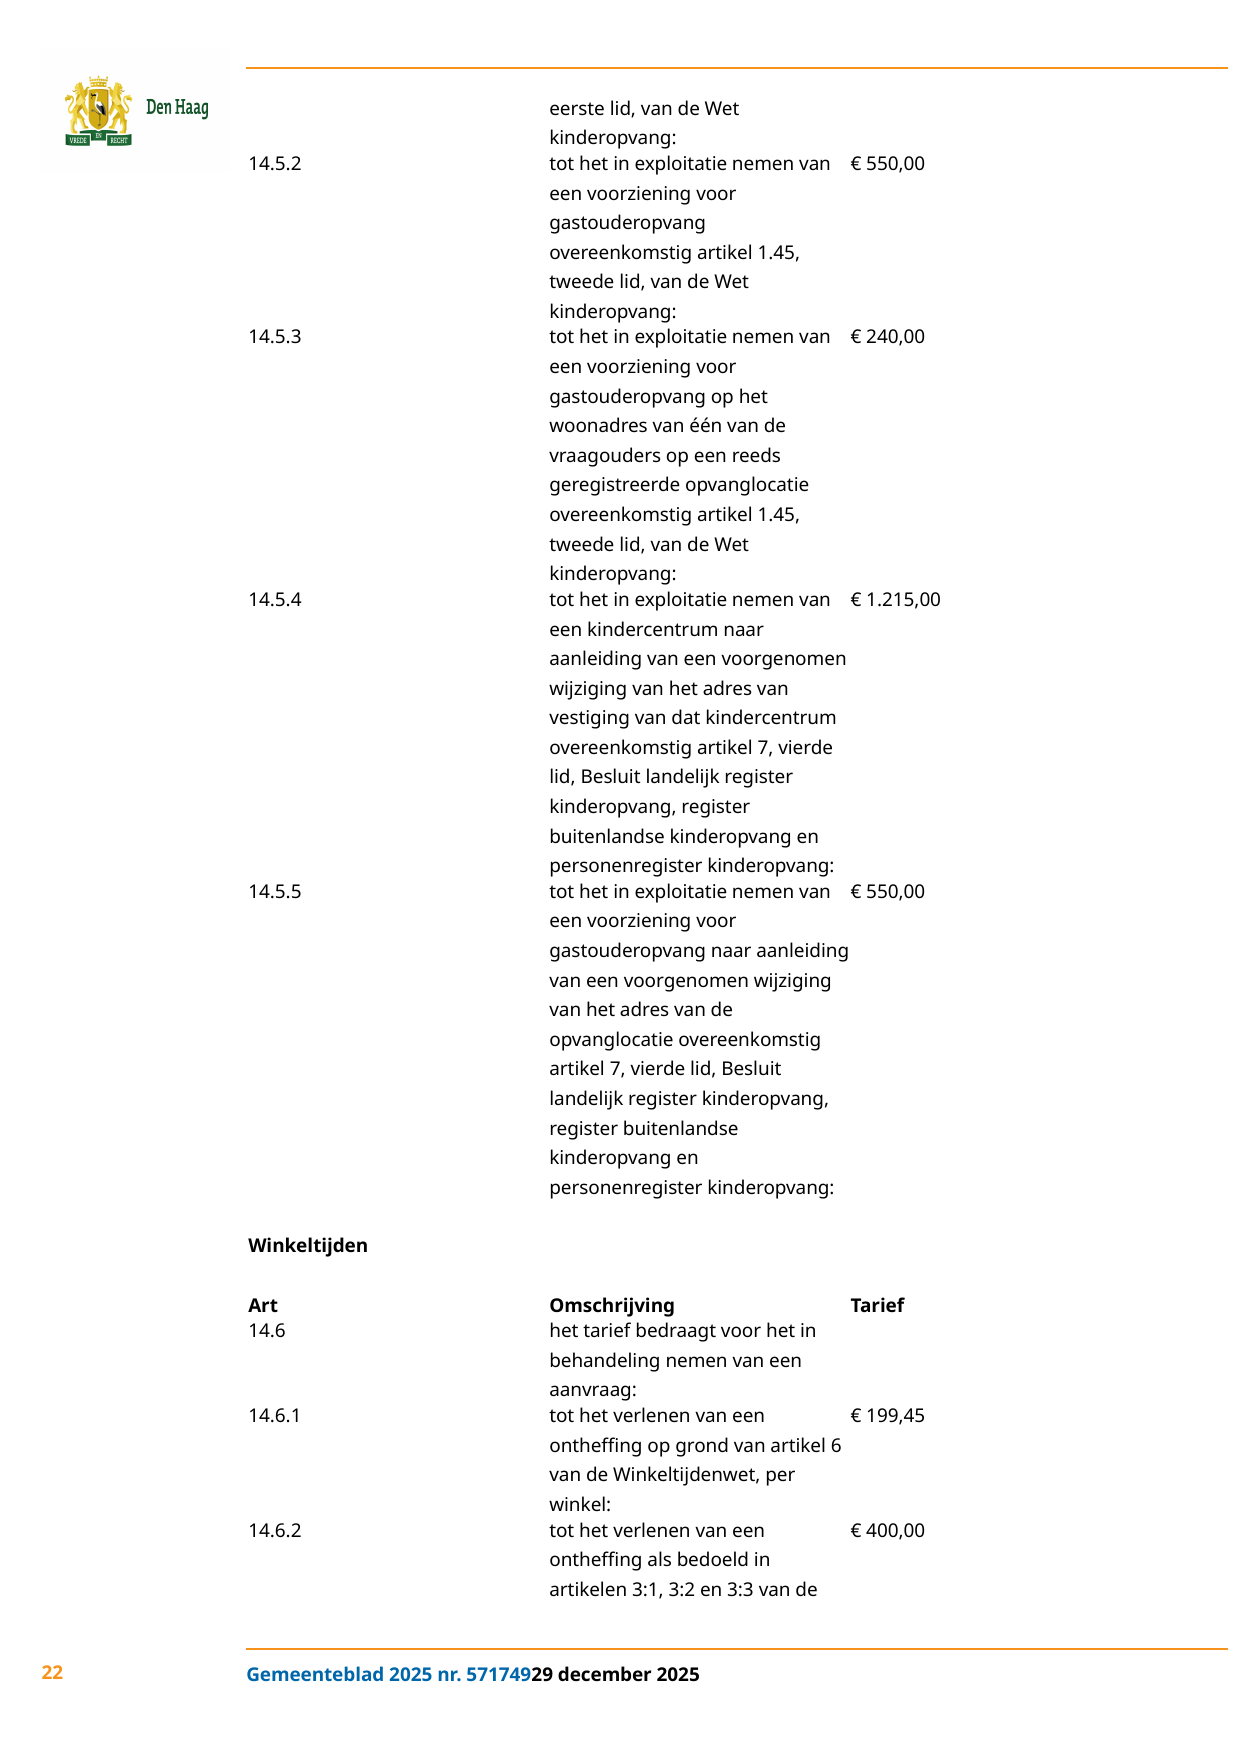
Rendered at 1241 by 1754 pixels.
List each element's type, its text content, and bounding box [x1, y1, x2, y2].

table_cell 14.5.4 [248, 586, 549, 878]
table_cell € 400,00 [850, 1517, 1152, 1602]
table_cell € 240,00 [850, 324, 1152, 586]
table_cell € 550,00 [850, 150, 1152, 324]
table_cell tot het verlenen van een ontheffing op grond van artikel 6 van de Winkeltijdenwet, per winkel: [549, 1403, 850, 1517]
table_cell [248, 95, 549, 150]
table_cell 14.6.1 [248, 1403, 549, 1517]
table_cell € 199,45 [850, 1403, 1152, 1517]
text Winkeltijden [248, 1232, 1152, 1258]
table_cell 14.5.5 [248, 878, 549, 1200]
table_cell eerste lid, van de Wet kinderopvang: [549, 95, 850, 150]
table_cell € 550,00 [850, 878, 1152, 1200]
table_cell tot het in exploitatie nemen van een voorziening voor gastouderopvang naar aanleiding van een voorgenomen wijziging van het adres van de opvanglocatie overeenkomstig artikel 7, vierde lid, Besluit landelijk register kinderopvang, register buitenlandse kinderopvang en personenregister kinderopvang: [549, 878, 850, 1200]
table_header Omschrijving [549, 1292, 850, 1317]
picture [41, 47, 231, 172]
table_cell het tarief bedraagt voor het in behandeling nemen van een aanvraag: [549, 1318, 850, 1402]
table_cell [850, 1318, 1152, 1402]
table_cell tot het verlenen van een ontheffing als bedoeld in artikelen 3:1, 3:2 en 3:3 van de [549, 1517, 850, 1602]
table_cell 14.5.2 [248, 150, 549, 324]
table_cell [850, 95, 1152, 150]
table_header Art [248, 1292, 549, 1317]
table_cell 14.6 [248, 1318, 549, 1402]
table_cell tot het in exploitatie nemen van een voorziening voor gastouderopvang overeenkomstig artikel 1.45, tweede lid, van de Wet kinderopvang: [549, 150, 850, 324]
table_cell 14.6.2 [248, 1517, 549, 1602]
table_cell tot het in exploitatie nemen van een voorziening voor gastouderopvang op het woonadres van één van de vraagouders op een reeds geregistreerde opvanglocatie overeenkomstig artikel 1.45, tweede lid, van de Wet kinderopvang: [549, 324, 850, 586]
table_cell 14.5.3 [248, 324, 549, 586]
table_cell € 1.215,00 [850, 586, 1152, 878]
table_cell tot het in exploitatie nemen van een kindercentrum naar aanleiding van een voorgenomen wijziging van het adres van vestiging van dat kindercentrum overeenkomstig artikel 7, vierde lid, Besluit landelijk register kinderopvang, register buitenlandse kinderopvang en personenregister kinderopvang: [549, 586, 850, 878]
table_header Tarief [850, 1292, 1152, 1317]
